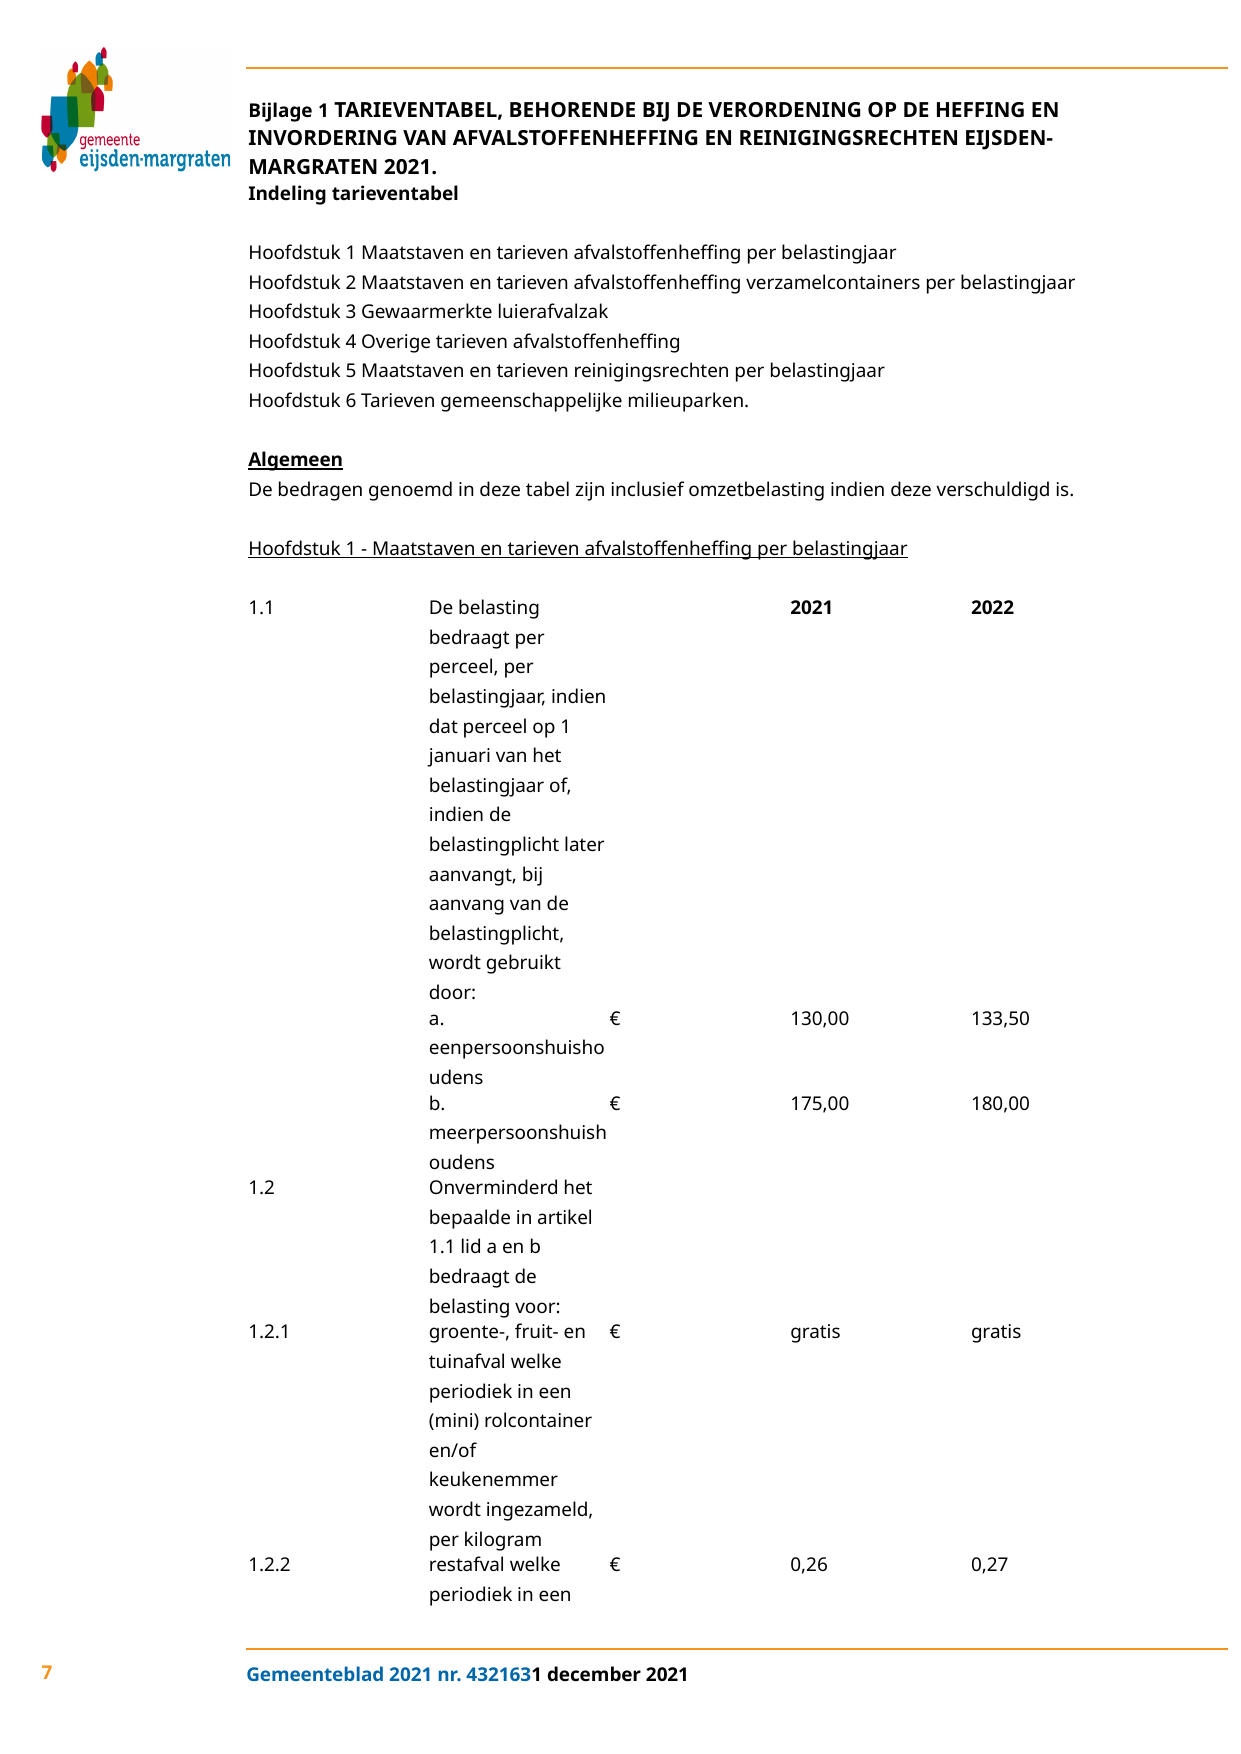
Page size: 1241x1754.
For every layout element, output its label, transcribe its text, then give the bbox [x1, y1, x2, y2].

table_cell 1.2.2 [248, 1551, 429, 1607]
text Hoofdstuk 1 - Maatstaven en tarieven afvalstoffenheffing per belastingjaar [248, 535, 1152, 561]
table_cell 1.2.1 [248, 1319, 429, 1551]
table_cell [248, 1005, 429, 1090]
table_cell € [609, 1551, 790, 1607]
table_cell [248, 1090, 429, 1174]
table_cell groente-, fruit- en tuinafval welke periodiek in een (mini) rolcontainer en/of keukenemmer wordt ingezameld, per kilogram [429, 1319, 609, 1551]
table_cell [609, 1175, 790, 1319]
table_cell 180,00 [971, 1090, 1152, 1174]
text Hoofdstuk 5 Maatstaven en tarieven reinigingsrechten per belastingjaar [248, 358, 1152, 383]
text Bijlage 1 TARIEVENTABEL, BEHORENDE BIJ DE VERORDENING OP DE HEFFING EN INVORDERING VAN AFVALSTOFFENHEFFING EN REINIGINGSRECHTEN EIJSDEN-MARGRATEN 2021. [248, 95, 1152, 180]
table_header 1.1 [248, 595, 429, 1005]
table_cell a. eenpersoonshuishoudens [429, 1005, 609, 1090]
text Indeling tarieventabel [248, 180, 1152, 206]
table_cell 1.2 [248, 1175, 429, 1319]
text Hoofdstuk 6 Tarieven gemeenschappelijke milieuparken. [248, 387, 1152, 413]
table_cell € [609, 1005, 790, 1090]
table_cell 0,26 [790, 1551, 971, 1607]
picture [41, 47, 231, 172]
table_cell [790, 1175, 971, 1319]
table_cell gratis [971, 1319, 1152, 1551]
table_cell 175,00 [790, 1090, 971, 1174]
text Hoofdstuk 4 Overige tarieven afvalstoffenheffing [248, 328, 1152, 354]
table_cell restafval welke periodiek in een [429, 1551, 609, 1607]
text De bedragen genoemd in deze tabel zijn inclusief omzetbelasting indien deze verschuldigd is. [248, 476, 1152, 502]
table_cell b. meerpersoonshuishoudens [429, 1090, 609, 1174]
table_cell 133,50 [971, 1005, 1152, 1090]
table_cell Onverminderd het bepaalde in artikel 1.1 lid a en b bedraagt de belasting voor: [429, 1175, 609, 1319]
text Hoofdstuk 2 Maatstaven en tarieven afvalstoffenheffing verzamelcontainers per belastingjaar [248, 269, 1152, 295]
table_header De belasting bedraagt per perceel, per belastingjaar, indien dat perceel op 1 januari van het belastingjaar of, indien de belastingplicht later aanvangt, bij aanvang van de belastingplicht, wordt gebruikt door: [429, 595, 609, 1005]
table_header 2022 [971, 595, 1152, 1005]
table_header 2021 [790, 595, 971, 1005]
table_cell 130,00 [790, 1005, 971, 1090]
text Algemeen [248, 446, 1152, 472]
table_header [609, 595, 790, 1005]
table_cell € [609, 1090, 790, 1174]
text Hoofdstuk 1 Maatstaven en tarieven afvalstoffenheffing per belastingjaar [248, 239, 1152, 265]
table_cell € [609, 1319, 790, 1551]
table_cell gratis [790, 1319, 971, 1551]
text Hoofdstuk 3 Gewaarmerkte luierafvalzak [248, 298, 1152, 324]
table_cell [971, 1175, 1152, 1319]
table_cell 0,27 [971, 1551, 1152, 1607]
